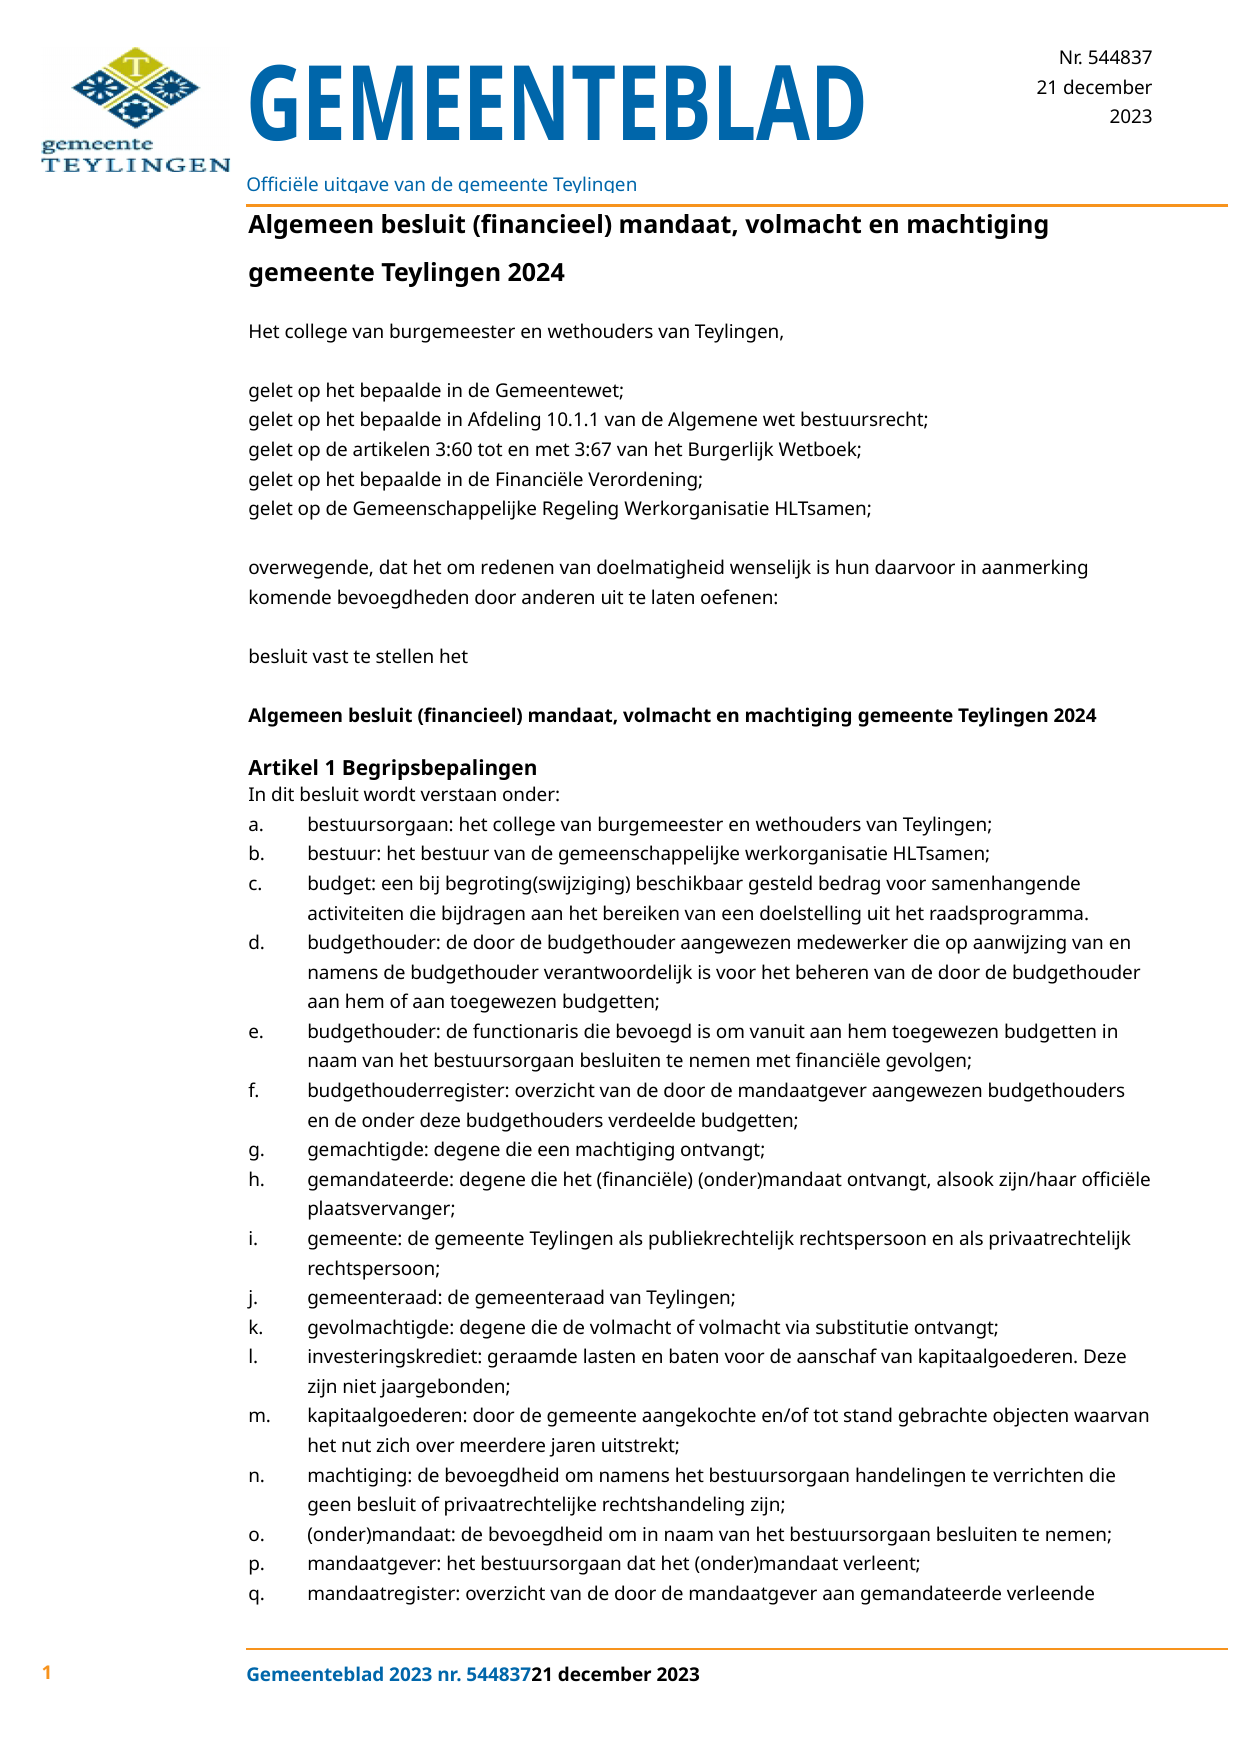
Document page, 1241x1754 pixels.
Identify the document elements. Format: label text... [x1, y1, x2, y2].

list machtiging: de bevoegdheid om namens het bestuursorgaan handelingen te verrichten die geen besluit of privaatrechtelijke rechtshandeling zijn; [248, 1462, 1152, 1517]
text overwegende, dat het om redenen van doelmatigheid wenselijk is hun daarvoor in aanmerking komende bevoegdheden door anderen uit te laten oefenen: [248, 554, 1152, 610]
text Algemeen besluit (financieel) mandaat, volmacht en machtiging gemeente Teylingen 2024 [248, 702, 1152, 728]
list budgethouder: de door de budgethouder aangewezen medewerker die op aanwijzing van en namens de budgethouder verantwoordelijk is voor het beheren van de door de budgethouder aan hem of aan toegewezen budgetten; [248, 929, 1152, 1014]
text Algemeen besluit (financieel) mandaat, volmacht en machtiging gemeente Teylingen 2024 [248, 207, 1152, 288]
list gemeenteraad: de gemeenteraad van Teylingen; [248, 1284, 1152, 1310]
text Artikel 1 Begripsbepalingen [248, 753, 1152, 781]
list (onder)mandaat: de bevoegdheid om in naam van het bestuursorgaan besluiten te nemen; [248, 1521, 1152, 1547]
list budgethouder: de functionaris die bevoegd is om vanuit aan hem toegewezen budgetten in naam van het bestuursorgaan besluiten te nemen met financiële gevolgen; [248, 1018, 1152, 1073]
list budgethouderregister: overzicht van de door de mandaatgever aangewezen budgethouders en de onder deze budgethouders verdeelde budgetten; [248, 1077, 1152, 1132]
text gelet op het bepaalde in Afdeling 10.1.1 van de Algemene wet bestuursrecht; [248, 407, 1152, 432]
text gelet op het bepaalde in de Financiële Verordening; [248, 466, 1152, 492]
list gemeente: de gemeente Teylingen als publiekrechtelijk rechtspersoon en als privaatrechtelijk rechtspersoon; [248, 1225, 1152, 1280]
list investeringskrediet: geraamde lasten en baten voor de aanschaf van kapitaalgoederen. Deze zijn niet jaargebonden; [248, 1343, 1152, 1399]
list budget: een bij begroting(swijziging) beschikbaar gesteld bedrag voor samenhangende activiteiten die bijdragen aan het bereiken van een doelstelling uit het raadsprogramma. [248, 870, 1152, 925]
list gemandateerde: degene die het (financiële) (onder)mandaat ontvangt, alsook zijn/haar officiële plaatsvervanger; [248, 1166, 1152, 1221]
text gelet op de artikelen 3:60 tot en met 3:67 van het Burgerlijk Wetboek; [248, 436, 1152, 462]
list bestuursorgaan: het college van burgemeester en wethouders van Teylingen; [248, 811, 1152, 837]
list gevolmachtigde: degene die de volmacht of volmacht via substitutie ontvangt; [248, 1314, 1152, 1339]
list mandaatregister: overzicht van de door de mandaatgever aan gemandateerde verleende [248, 1580, 1152, 1606]
text Het college van burgemeester en wethouders van Teylingen, [248, 318, 1152, 344]
picture [41, 47, 231, 172]
list bestuur: het bestuur van de gemeenschappelijke werkorganisatie HLTsamen; [248, 841, 1152, 866]
list mandaatgever: het bestuursorgaan dat het (onder)mandaat verleent; [248, 1551, 1152, 1576]
text In dit besluit wordt verstaan onder: [248, 781, 1152, 807]
text gelet op het bepaalde in de Gemeentewet; [248, 377, 1152, 403]
list kapitaalgoederen: door de gemeente aangekochte en/of tot stand gebrachte objecten waarvan het nut zich over meerdere jaren uitstrekt; [248, 1403, 1152, 1458]
text besluit vast te stellen het [248, 643, 1152, 669]
list gemachtigde: degene die een machtiging ontvangt; [248, 1136, 1152, 1162]
text gelet op de Gemeenschappelijke Regeling Werkorganisatie HLTsamen; [248, 495, 1152, 521]
